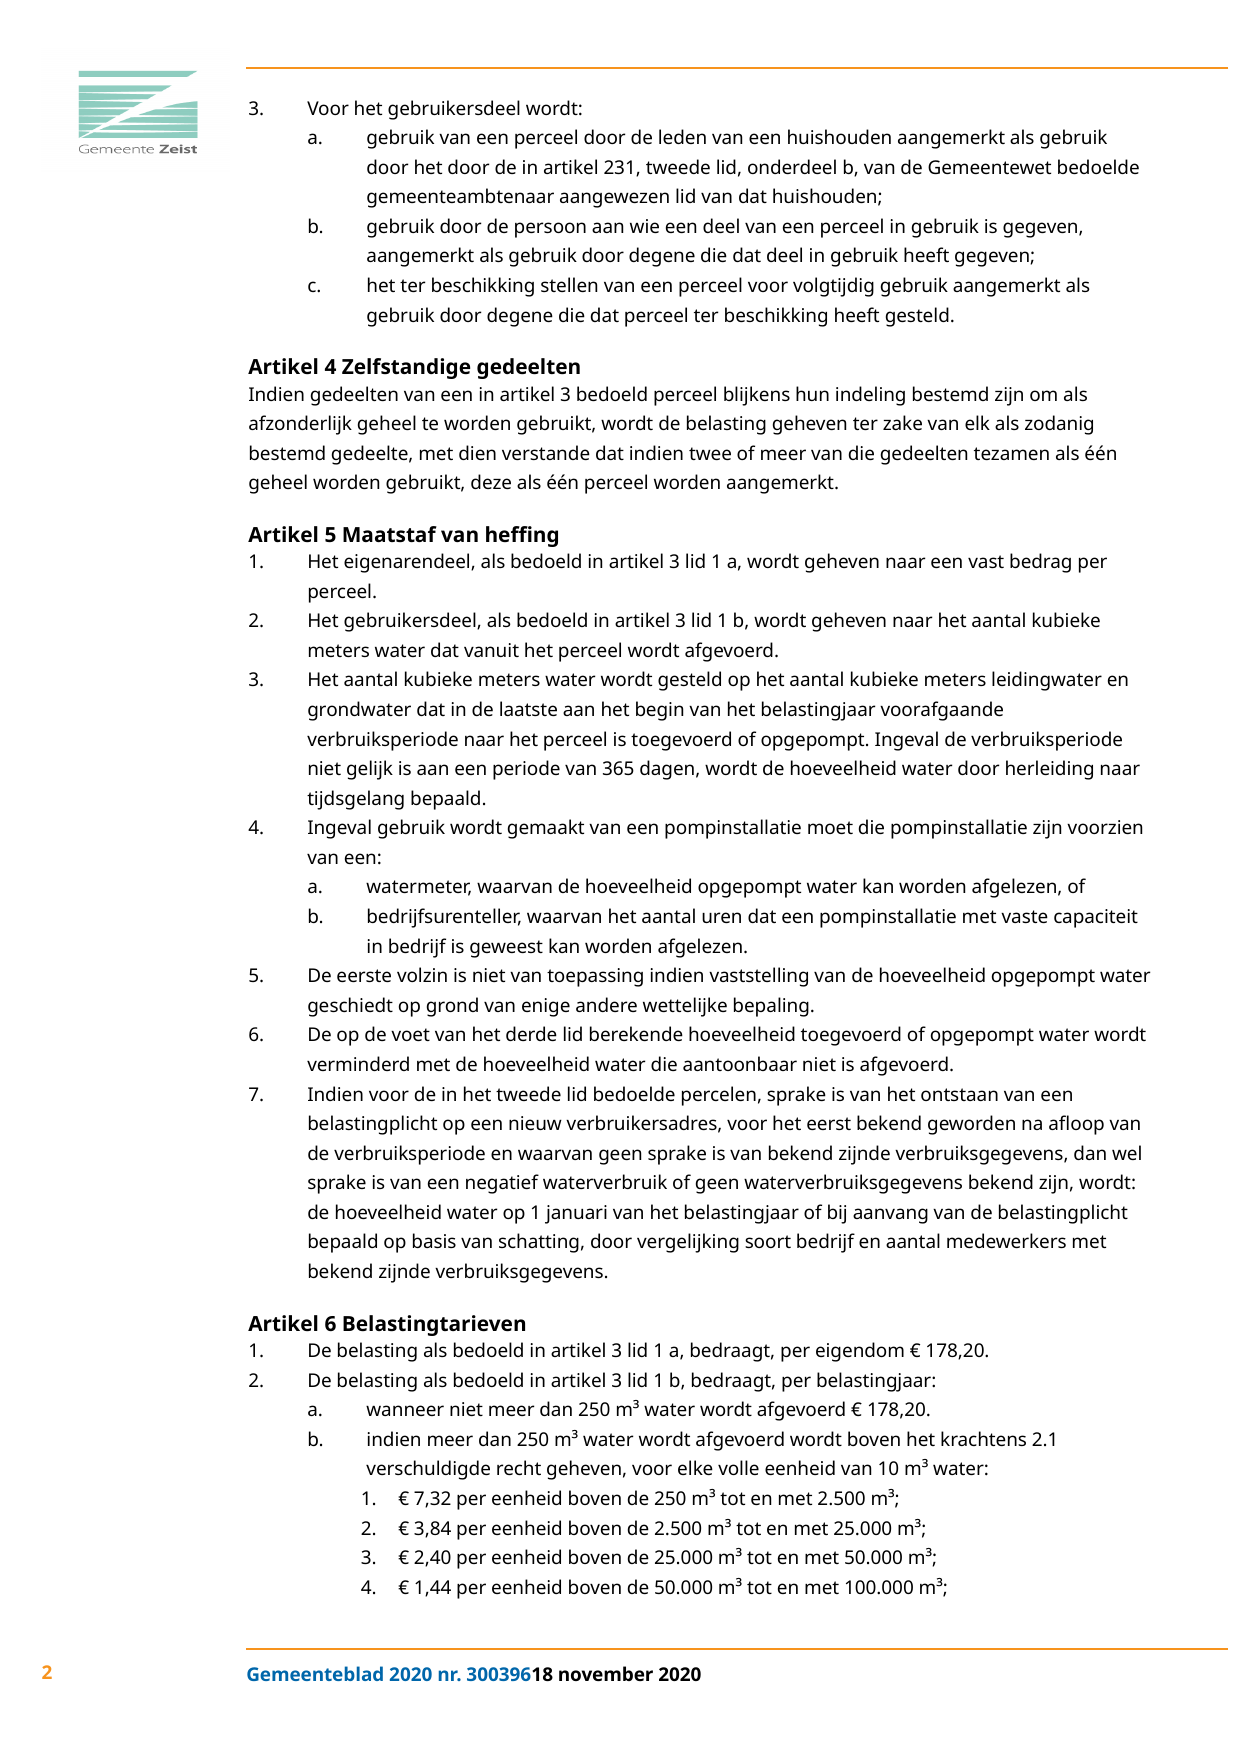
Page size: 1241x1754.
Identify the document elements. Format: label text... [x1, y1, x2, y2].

list € 2,40 per eenheid boven de 25.000 m³ tot en met 50.000 m³; [361, 1544, 1152, 1570]
text Indien gedeelten van een in artikel 3 bedoeld perceel blijkens hun indeling bestemd zijn om als afzonderlijk geheel te worden gebruikt, wordt de belasting geheven ter zake van elk als zodanig bestemd gedeelte, met dien verstande dat indien twee of meer van die gedeelten tezamen als één geheel worden gebruikt, deze als één perceel worden aangemerkt. [248, 381, 1152, 495]
list watermeter, waarvan de hoeveelheid opgepompt water kan worden afgelezen, of [307, 874, 1152, 899]
list De op de voet van het derde lid berekende hoeveelheid toegevoerd of opgepompt water wordt verminderd met de hoeveelheid water die aantoonbaar niet is afgevoerd. [248, 1022, 1152, 1077]
list De eerste volzin is niet van toepassing indien vaststelling van de hoeveelheid opgepompt water geschiedt op grond van enige andere wettelijke bepaling. [248, 962, 1152, 1018]
list wanneer niet meer dan 250 m³ water wordt afgevoerd € 178,20. [307, 1396, 1152, 1422]
list bedrijfsurenteller, waarvan het aantal uren dat een pompinstallatie met vaste capaciteit in bedrijf is geweest kan worden afgelezen. [307, 903, 1152, 959]
text Artikel 6 Belastingtarieven [248, 1309, 1152, 1337]
list Voor het gebruikersdeel wordt: [248, 95, 1152, 121]
list indien meer dan 250 m³ water wordt afgevoerd wordt boven het krachtens 2.1 verschuldigde recht geheven, voor elke volle eenheid van 10 m³ water: [307, 1426, 1152, 1481]
text Artikel 5 Maatstaf van heffing [248, 520, 1152, 548]
list € 1,44 per eenheid boven de 50.000 m³ tot en met 100.000 m³; [361, 1574, 1152, 1599]
list Het aantal kubieke meters water wordt gesteld op het aantal kubieke meters leidingwater en grondwater dat in de laatste aan het begin van het belastingjaar voorafgaande verbruiksperiode naar het perceel is toegevoerd of opgepompt. Ingeval de verbruiksperiode niet gelijk is aan een periode van 365 dagen, wordt de hoeveelheid water door herleiding naar tijdsgelang bepaald. [248, 667, 1152, 811]
list De belasting als bedoeld in artikel 3 lid 1 a, bedraagt, per eigendom € 178,20. [248, 1337, 1152, 1363]
list € 3,84 per eenheid boven de 2.500 m³ tot en met 25.000 m³; [361, 1515, 1152, 1540]
list het ter beschikking stellen van een perceel voor volgtijdig gebruik aangemerkt als gebruik door degene die dat perceel ter beschikking heeft gesteld. [307, 272, 1152, 328]
text Artikel 4 Zelfstandige gedeelten [248, 352, 1152, 381]
list Indien voor de in het tweede lid bedoelde percelen, sprake is van het ontstaan van een belastingplicht op een nieuw verbruikersadres, voor het eerst bekend geworden na afloop van de verbruiksperiode en waarvan geen sprake is van bekend zijnde verbruiksgegevens, dan wel sprake is van een negatief waterverbruik of geen waterverbruiksgegevens bekend zijn, wordt: de hoeveelheid water op 1 januari van het belastingjaar of bij aanvang van de belastingplicht bepaald op basis van schatting, door vergelijking soort bedrijf en aantal medewerkers met bekend zijnde verbruiksgegevens. [248, 1081, 1152, 1284]
list Het gebruikersdeel, als bedoeld in artikel 3 lid 1 b, wordt geheven naar het aantal kubieke meters water dat vanuit het perceel wordt afgevoerd. [248, 607, 1152, 663]
list Ingeval gebruik wordt gemaakt van een pompinstallatie moet die pompinstallatie zijn voorzien van een: [248, 814, 1152, 870]
list gebruik van een perceel door de leden van een huishouden aangemerkt als gebruik door het door de in artikel 231, tweede lid, onderdeel b, van de Gemeentewet bedoelde gemeenteambtenaar aangewezen lid van dat huishouden; [307, 124, 1152, 209]
picture [41, 47, 231, 172]
list gebruik door de persoon aan wie een deel van een perceel in gebruik is gegeven, aangemerkt als gebruik door degene die dat deel in gebruik heeft gegeven; [307, 213, 1152, 268]
list € 7,32 per eenheid boven de 250 m³ tot en met 2.500 m³; [361, 1485, 1152, 1511]
list Het eigenarendeel, als bedoeld in artikel 3 lid 1 a, wordt geheven naar een vast bedrag per perceel. [248, 548, 1152, 604]
list De belasting als bedoeld in artikel 3 lid 1 b, bedraagt, per belastingjaar: [248, 1367, 1152, 1392]
